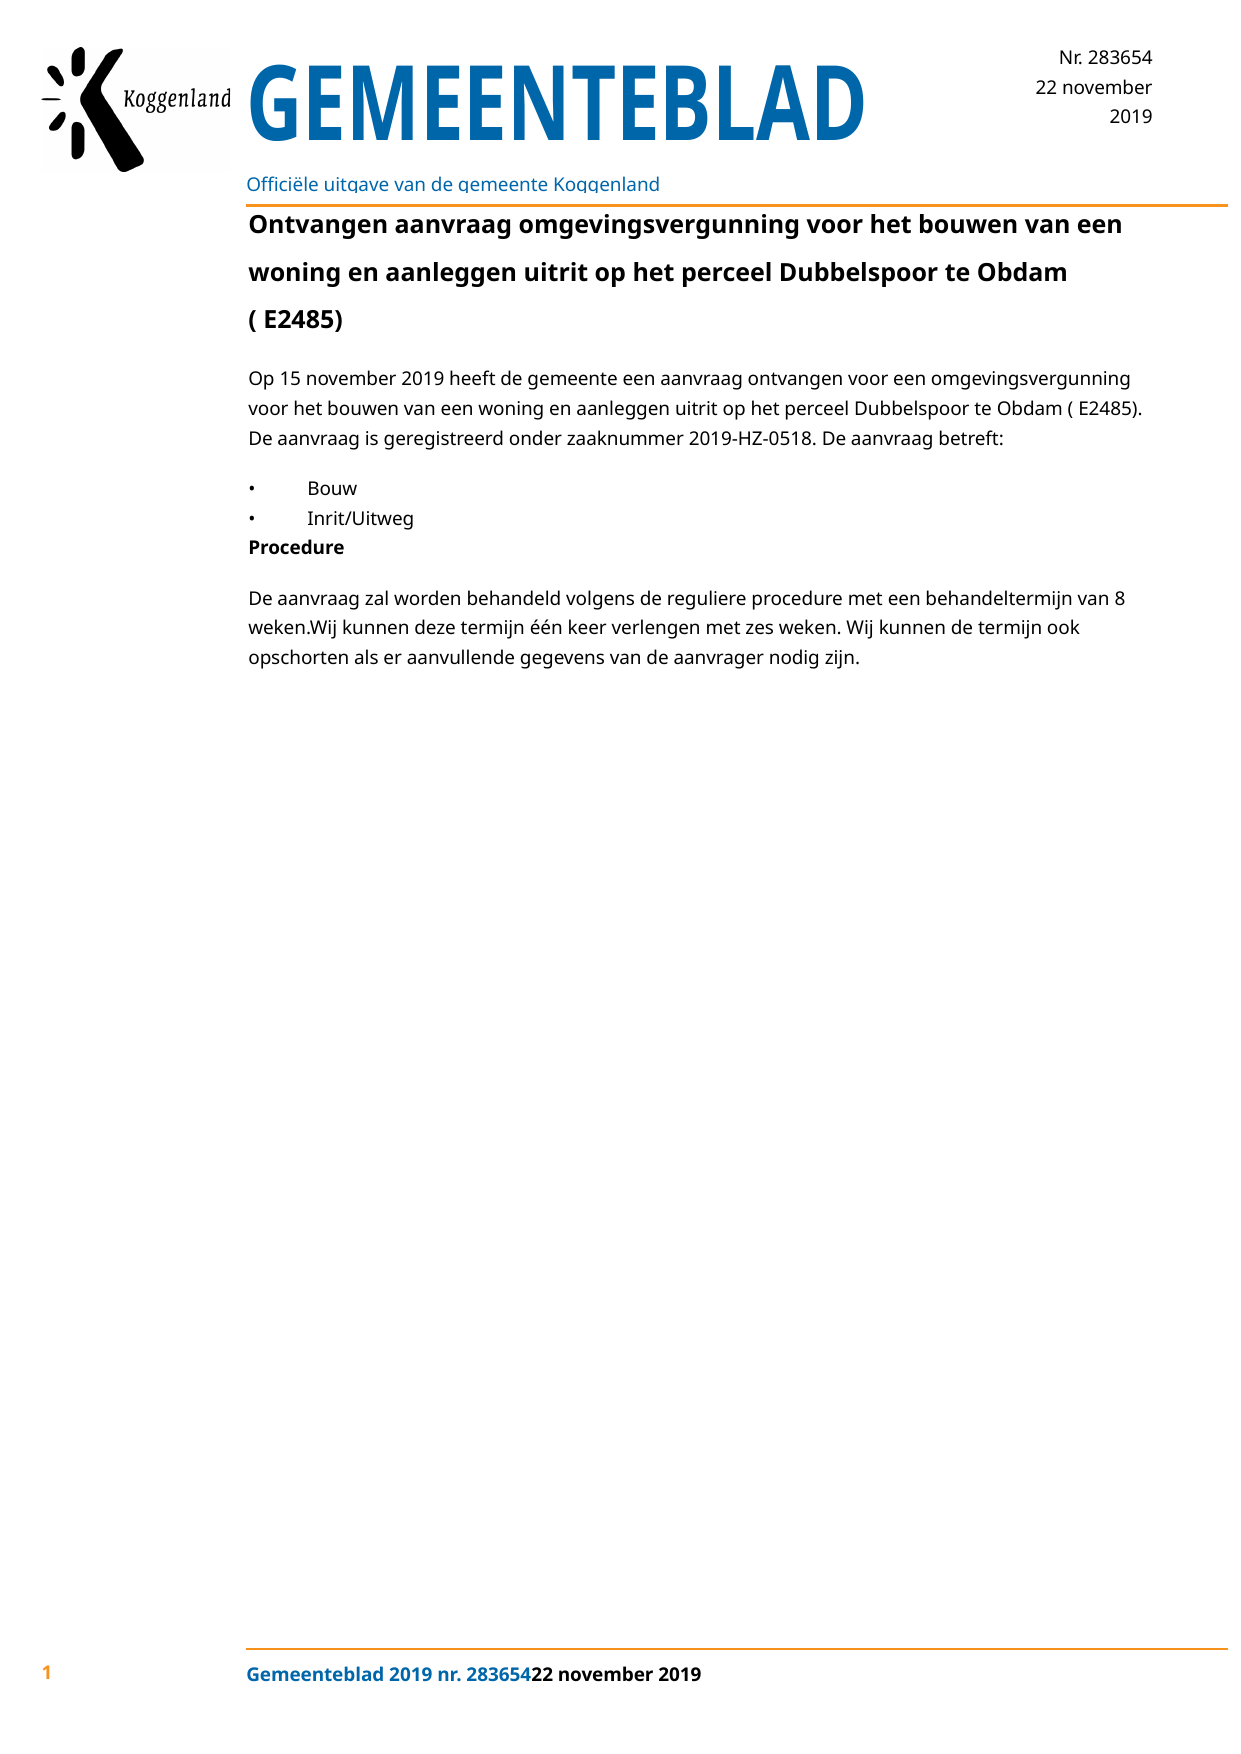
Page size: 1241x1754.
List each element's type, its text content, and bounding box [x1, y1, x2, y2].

text Op 15 november 2019 heeft de gemeente een aanvraag ontvangen voor een omgevingsvergunning voor het bouwen van een woning en aanleggen uitrit op het perceel Dubbelspoor te Obdam ( E2485). De aanvraag is geregistreerd onder zaaknummer 2019-HZ-0518. De aanvraag betreft: [248, 366, 1152, 450]
text De aanvraag zal worden behandeld volgens de reguliere procedure met een behandeltermijn van 8 weken.Wij kunnen deze termijn één keer verlengen met zes weken. Wij kunnen de termijn ook opschorten als er aanvullende gegevens van de aanvrager nodig zijn. [248, 585, 1152, 669]
text Procedure [248, 534, 1152, 560]
list Bouw [248, 475, 1152, 501]
list Inrit/Uitweg [248, 505, 1152, 530]
picture [41, 47, 231, 172]
text Ontvangen aanvraag omgevingsvergunning voor het bouwen van een woning en aanleggen uitrit op het perceel Dubbelspoor te Obdam ( E2485) [248, 207, 1152, 336]
